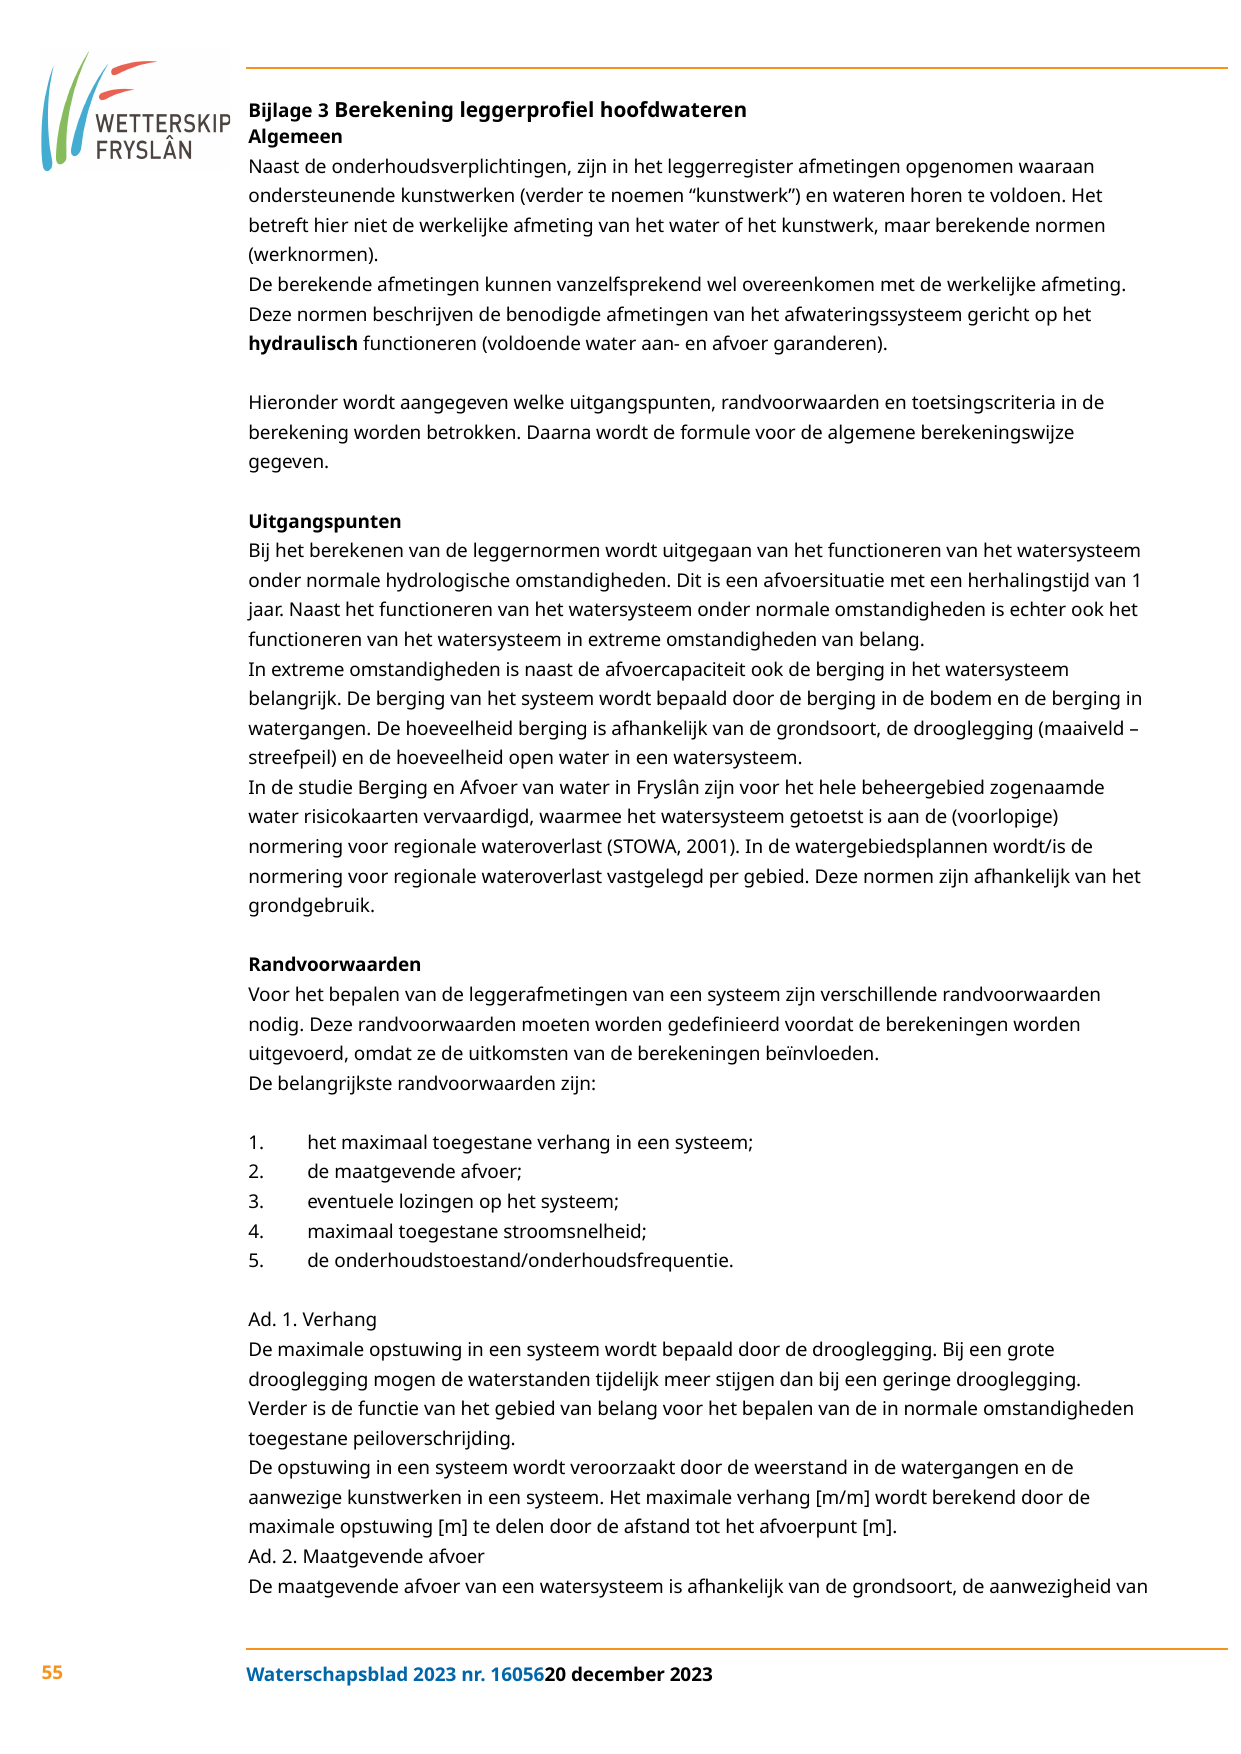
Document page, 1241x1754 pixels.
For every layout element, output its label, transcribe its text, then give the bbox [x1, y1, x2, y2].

list de onderhoudstoestand/onderhoudsfrequentie. [248, 1247, 1152, 1273]
text Naast de onderhoudsverplichtingen, zijn in het leggerregister afmetingen opgenomen waaraan ondersteunende kunstwerken (verder te noemen “kunstwerk”) en wateren horen te voldoen. Het betreft hier niet de werkelijke afmeting van het water of het kunstwerk, maar berekende normen (werknormen). [248, 153, 1152, 267]
list de maatgevende afvoer; [248, 1159, 1152, 1184]
text De maximale opstuwing in een systeem wordt bepaald door de drooglegging. Bij een grote drooglegging mogen de waterstanden tijdelijk meer stijgen dan bij een geringe drooglegging. [248, 1336, 1152, 1392]
text De maatgevende afvoer van een watersysteem is afhankelijk van de grondsoort, de aanwezigheid van [248, 1573, 1152, 1599]
text Algemeen [248, 123, 1152, 149]
text Randvoorwaarden [248, 952, 1152, 977]
text Ad. 2. Maatgevende afvoer [248, 1543, 1152, 1569]
text Bij het berekenen van de leggernormen wordt uitgegaan van het functioneren van het watersysteem onder normale hydrologische omstandigheden. Dit is een afvoersituatie met een herhalingstijd van 1 jaar. Naast het functioneren van het watersysteem onder normale omstandigheden is echter ook het functioneren van het watersysteem in extreme omstandigheden van belang. [248, 537, 1152, 652]
text De berekende afmetingen kunnen vanzelfsprekend wel overeenkomen met de werkelijke afmeting. Deze normen beschrijven de benodigde afmetingen van het afwateringssysteem gericht op het hydraulisch functioneren (voldoende water aan- en afvoer garanderen). [248, 271, 1152, 356]
text Bijlage 3 Berekening leggerprofiel hoofdwateren [248, 95, 1152, 123]
text In de studie Berging en Afvoer van water in Fryslân zijn voor het hele beheergebied zogenaamde water risicokaarten vervaardigd, waarmee het watersysteem getoetst is aan de (voorlopige) normering voor regionale wateroverlast (STOWA, 2001). In de watergebiedsplannen wordt/is de normering voor regionale wateroverlast vastgelegd per gebied. Deze normen zijn afhankelijk van het grondgebruik. [248, 774, 1152, 918]
text De belangrijkste randvoorwaarden zijn: [248, 1070, 1152, 1096]
picture [41, 47, 231, 172]
text De opstuwing in een systeem wordt veroorzaakt door de weerstand in de watergangen en de aanwezige kunstwerken in een systeem. Het maximale verhang [m/m] wordt berekend door de maximale opstuwing [m] te delen door de afstand tot het afvoerpunt [m]. [248, 1454, 1152, 1539]
text In extreme omstandigheden is naast de afvoercapaciteit ook de berging in het watersysteem belangrijk. De berging van het systeem wordt bepaald door de berging in de bodem en de berging in watergangen. De hoeveelheid berging is afhankelijk van de grondsoort, de drooglegging (maaiveld – streefpeil) en de hoeveelheid open water in een watersysteem. [248, 656, 1152, 770]
text Uitgangspunten [248, 508, 1152, 534]
text Verder is de functie van het gebied van belang voor het bepalen van de in normale omstandigheden toegestane peiloverschrijding. [248, 1395, 1152, 1451]
list maximaal toegestane stroomsnelheid; [248, 1218, 1152, 1244]
list eventuele lozingen op het systeem; [248, 1188, 1152, 1214]
text Hieronder wordt aangegeven welke uitgangspunten, randvoorwaarden en toetsingscriteria in de berekening worden betrokken. Daarna wordt de formule voor de algemene berekeningswijze gegeven. [248, 389, 1152, 474]
list het maximaal toegestane verhang in een systeem; [248, 1129, 1152, 1155]
text Voor het bepalen van de leggerafmetingen van een systeem zijn verschillende randvoorwaarden nodig. Deze randvoorwaarden moeten worden gedefinieerd voordat de berekeningen worden uitgevoerd, omdat ze de uitkomsten van de berekeningen beïnvloeden. [248, 981, 1152, 1066]
text Ad. 1. Verhang [248, 1307, 1152, 1332]
